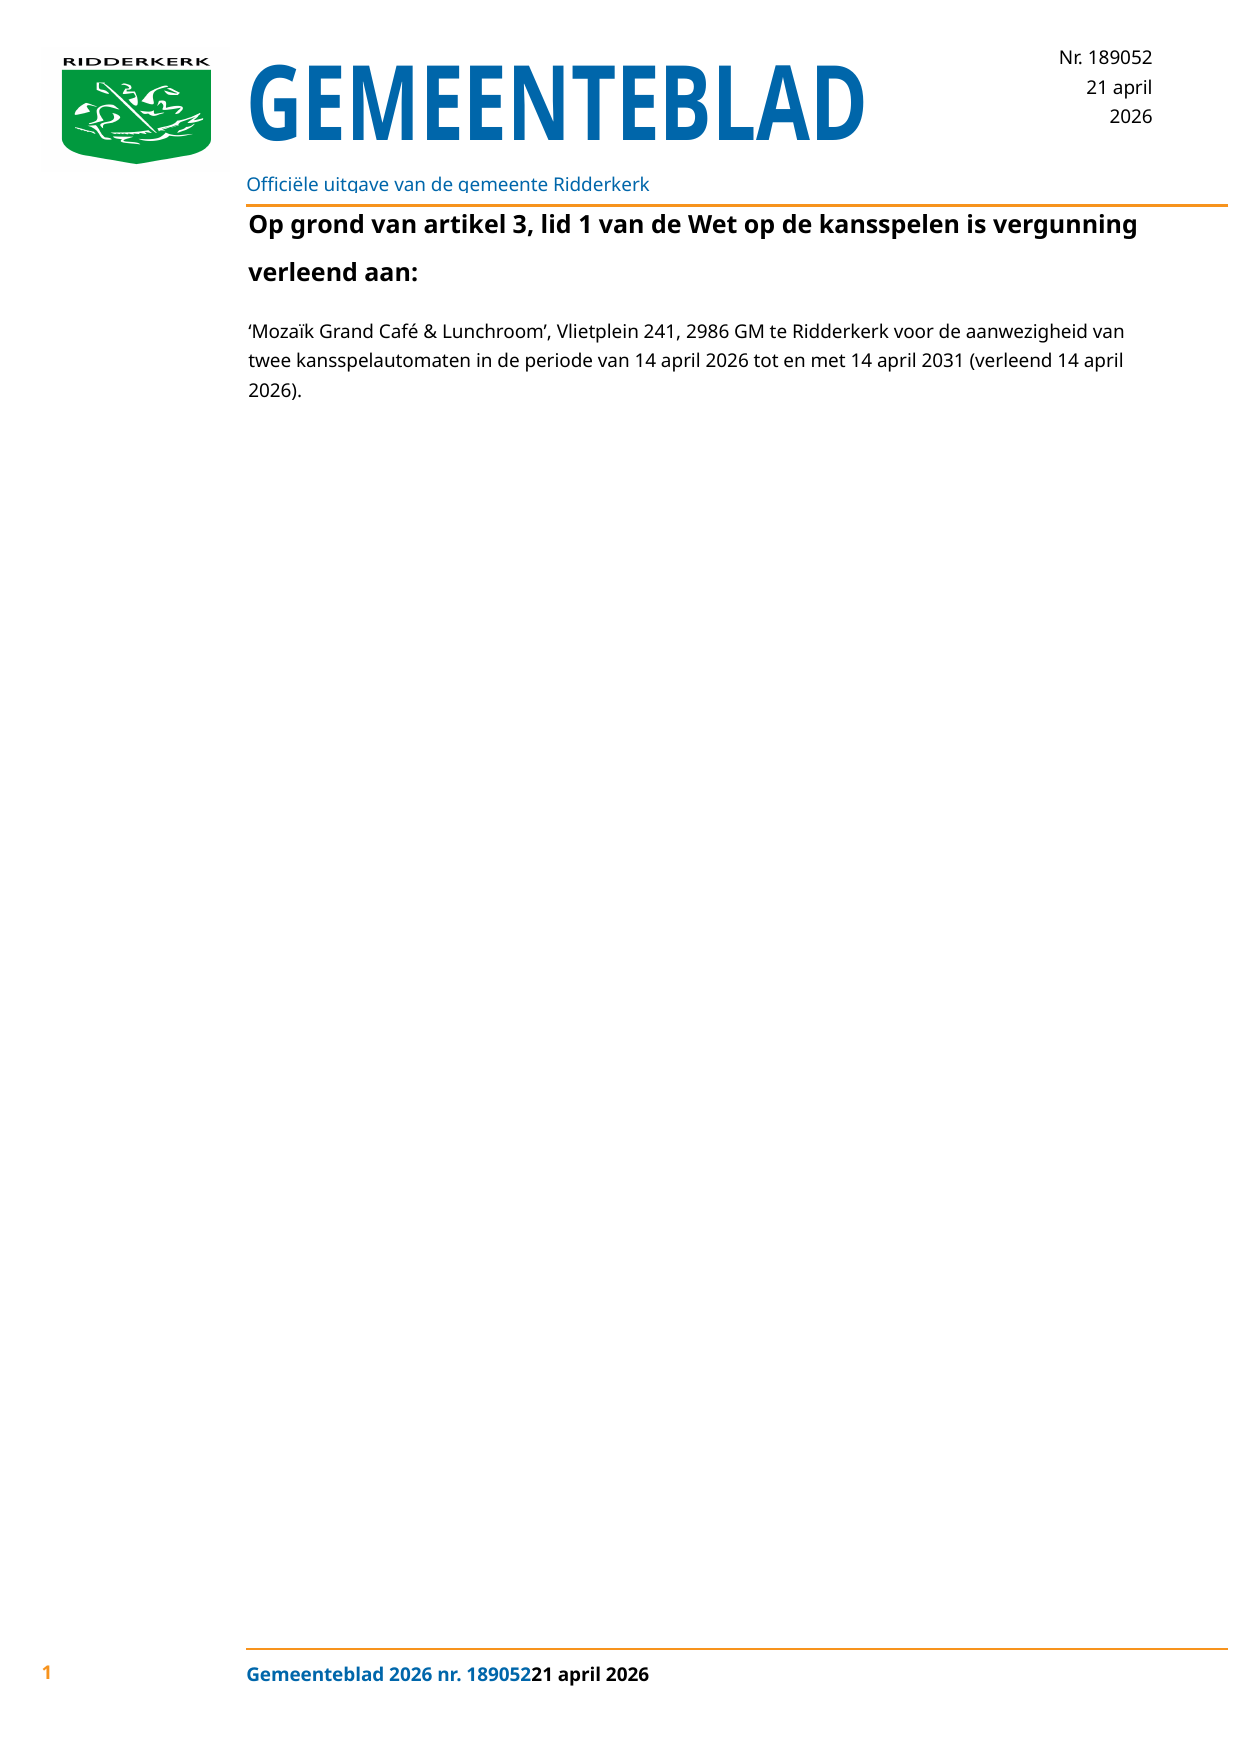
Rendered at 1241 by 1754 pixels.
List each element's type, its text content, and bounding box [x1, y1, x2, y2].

text Op grond van artikel 3, lid 1 van de Wet op de kansspelen is vergunning verleend aan: [248, 207, 1152, 288]
picture [41, 47, 231, 172]
text ‘Mozaïk Grand Café & Lunchroom’, Vlietplein 241, 2986 GM te Ridderkerk voor de aanwezigheid van twee kansspelautomaten in de periode van 14 april 2026 tot en met 14 april 2031 (verleend 14 april 2026). [248, 318, 1152, 403]
